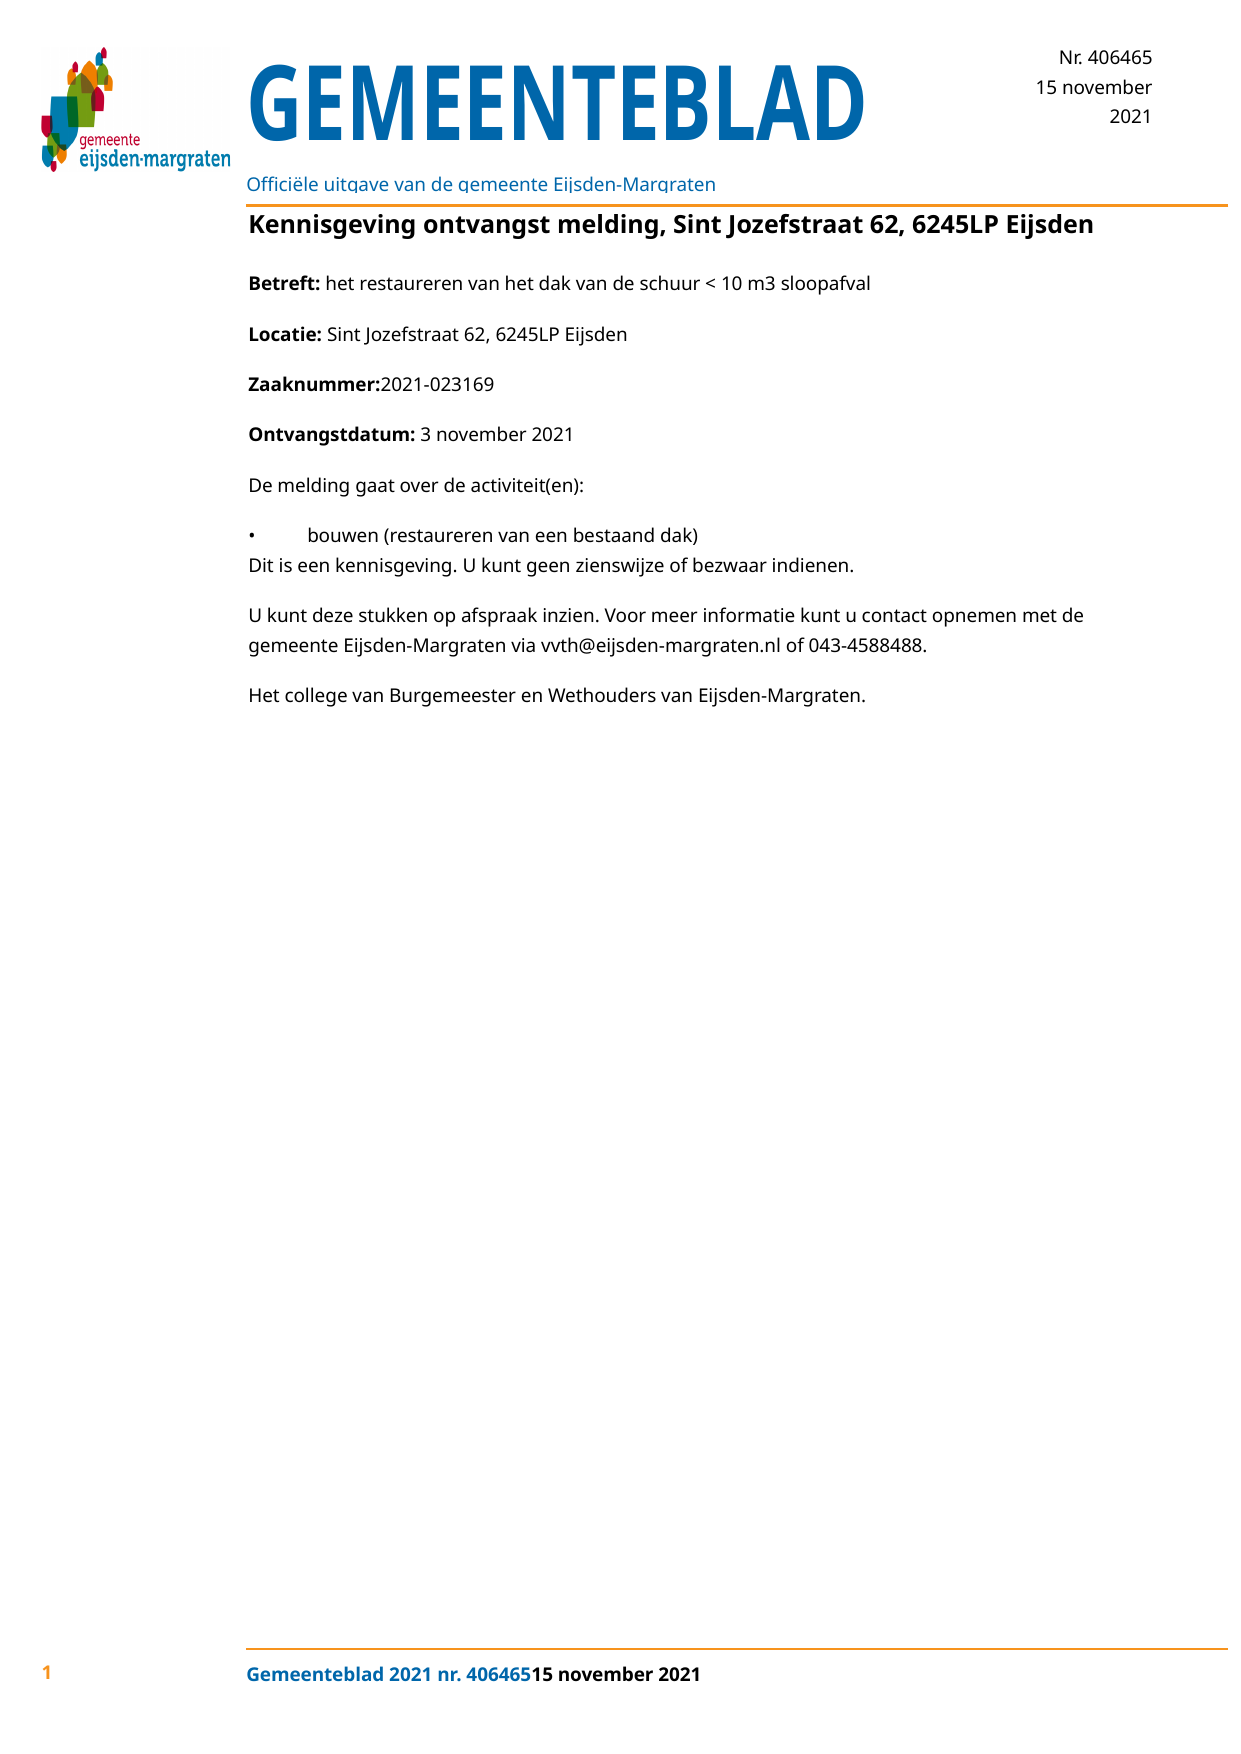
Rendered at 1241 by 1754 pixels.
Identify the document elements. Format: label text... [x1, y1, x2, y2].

text De melding gaat over de activiteit(en): [248, 472, 1152, 498]
picture [41, 47, 231, 172]
text Dit is een kennisgeving. U kunt geen zienswijze of bezwaar indienen. [248, 552, 1152, 578]
text Locatie: Sint Jozefstraat 62, 6245LP Eijsden [248, 321, 1152, 346]
text U kunt deze stukken op afspraak inzien. Voor meer informatie kunt u contact opnemen met de gemeente Eijsden-Margraten via vvth@eijsden-margraten.nl of 043-4588488. [248, 602, 1152, 658]
text Betreft: het restaureren van het dak van de schuur < 10 m3 sloopafval [248, 270, 1152, 296]
text Ontvangstdatum: 3 november 2021 [248, 422, 1152, 447]
text Kennisgeving ontvangst melding, Sint Jozefstraat 62, 6245LP Eijsden [248, 207, 1152, 241]
text Zaaknummer:2021-023169 [248, 371, 1152, 397]
list bouwen (restaureren van een bestaand dak) [248, 522, 1152, 548]
text Het college van Burgemeester en Wethouders van Eijsden-Margraten. [248, 682, 1152, 708]
